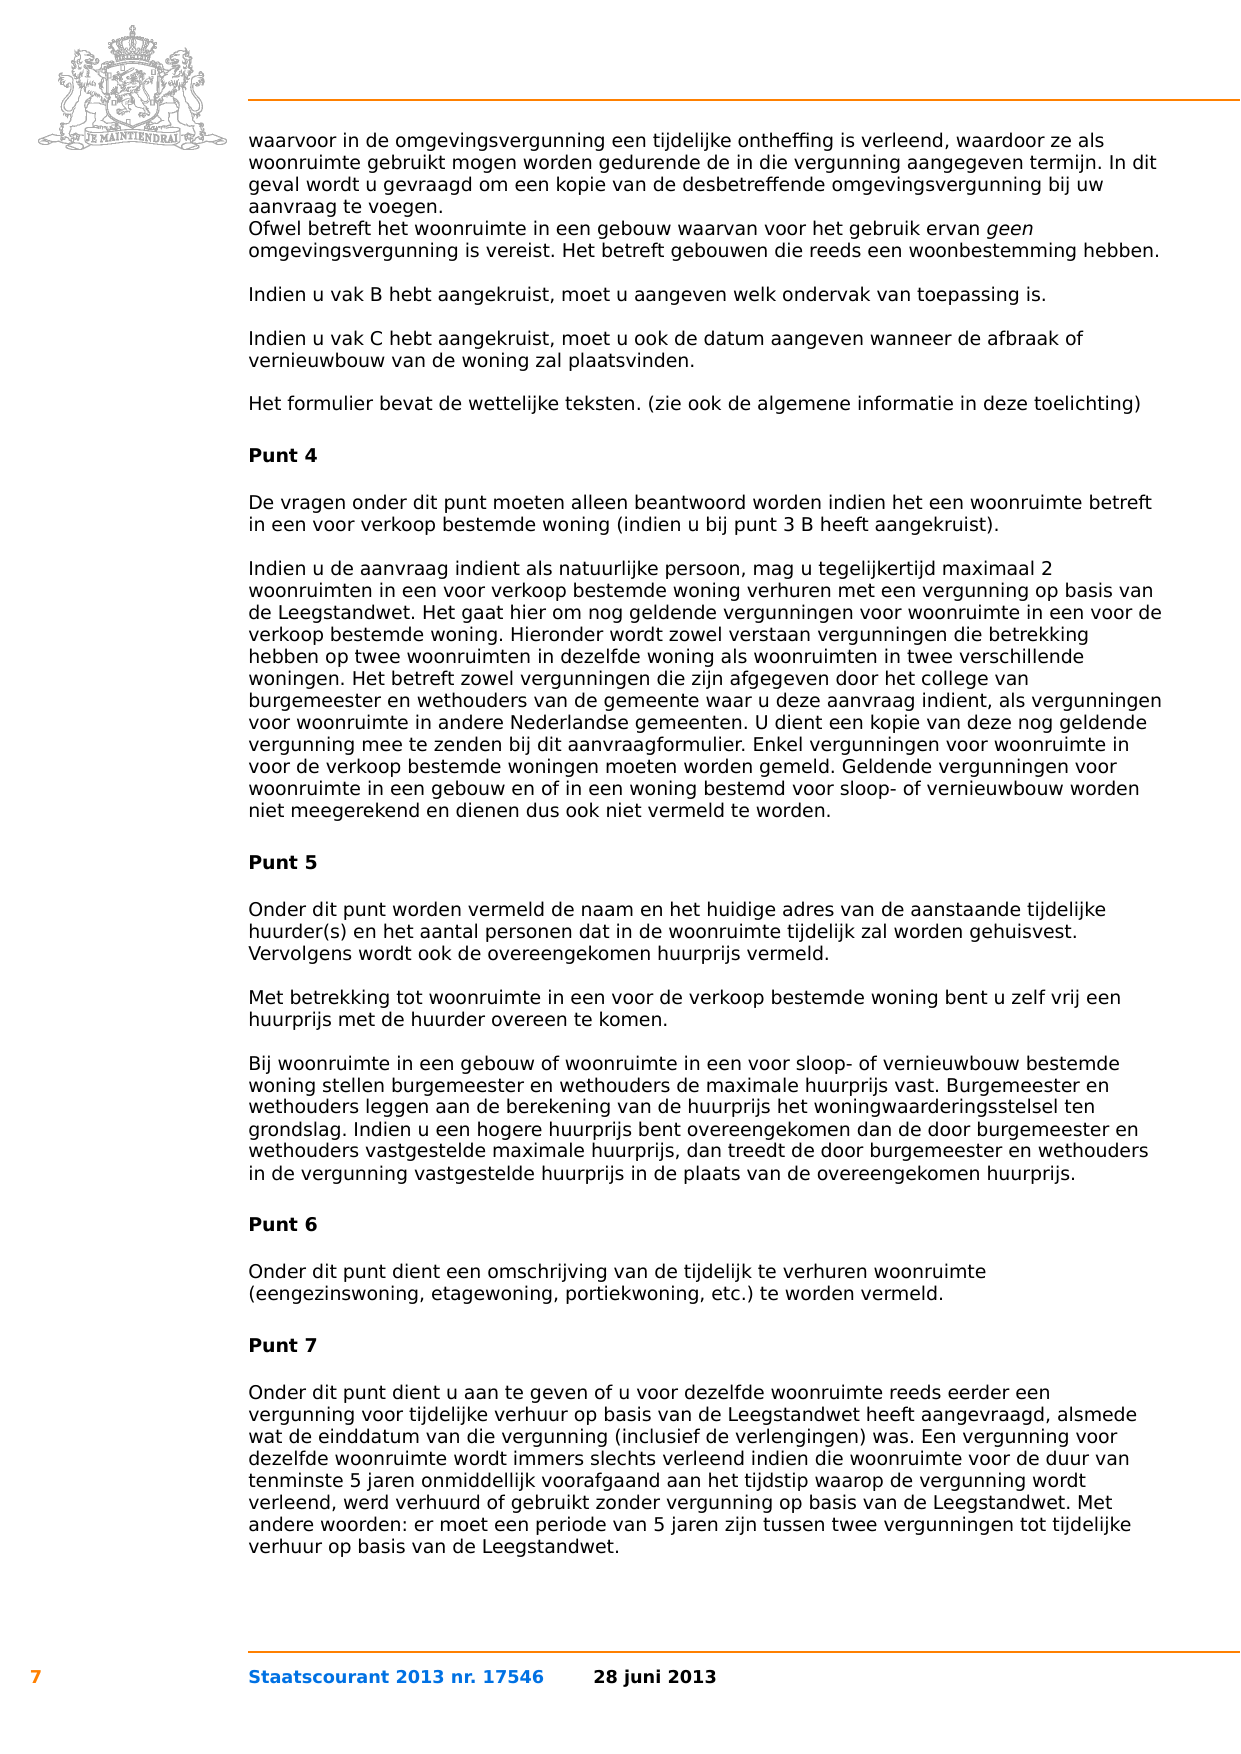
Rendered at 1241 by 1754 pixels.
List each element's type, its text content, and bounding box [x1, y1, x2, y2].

text Onder dit punt dient u aan te geven of u voor dezelfde woonruimte reeds eerder een vergunning voor tijdelijke verhuur op basis van de Leegstandwet heeft aangevraagd, alsmede wat de einddatum van die vergunning (inclusief de verlengingen) was. Een vergunning voor dezelfde woonruimte wordt immers slechts verleend indien die woonruimte voor de duur van tenminste 5 jaren onmiddellijk voorafgaand aan het tijdstip waarop de vergunning wordt verleend, werd verhuurd of gebruikt zonder vergunning op basis van de Leegstandwet. Met andere woorden: er moet een periode van 5 jaren zijn tussen twee vergunningen tot tijdelijke verhuur op basis van de Leegstandwet. [248, 1382, 1163, 1558]
subtitle Punt 4 [248, 445, 1163, 467]
text Ofwel betreft het woonruimte in een gebouw waarvan voor het gebruik ervan geen omgevingsvergunning is vereist. Het betreft gebouwen die reeds een woonbestemming hebben. [248, 218, 1163, 262]
text Het formulier bevat de wettelijke teksten. (zie ook de algemene informatie in deze toelichting) [248, 393, 1163, 415]
text waarvoor in de omgevingsvergunning een tijdelijke ontheffing is verleend, waardoor ze als woonruimte gebruikt mogen worden gedurende de in die vergunning aangegeven termijn. In dit geval wordt u gevraagd om een kopie van de desbetreffende omgevingsvergunning bij uw aanvraag te voegen. [248, 130, 1163, 218]
subtitle Punt 7 [248, 1335, 1163, 1357]
text Bij woonruimte in een gebouw of woonruimte in een voor sloop- of vernieuwbouw bestemde woning stellen burgemeester en wethouders de maximale huurprijs vast. Burgemeester en wethouders leggen aan de berekening van de huurprijs het woningwaarderingsstelsel ten grondslag. Indien u een hogere huurprijs bent overeengekomen dan de door burgemeester en wethouders vastgestelde maximale huurprijs, dan treedt de door burgemeester en wethouders in de vergunning vastgestelde huurprijs in de plaats van de overeengekomen huurprijs. [248, 1052, 1163, 1184]
text Indien u vak C hebt aangekruist, moet u ook de datum aangeven wanneer de afbraak of vernieuwbouw van de woning zal plaatsvinden. [248, 327, 1163, 371]
text De vragen onder dit punt moeten alleen beantwoord worden indien het een woonruimte betreft in een voor verkoop bestemde woning (indien u bij punt 3 B heeft aangekruist). [248, 492, 1163, 536]
text Indien u de aanvraag indient als natuurlijke persoon, mag u tegelijkertijd maximaal 2 woonruimten in een voor verkoop bestemde woning verhuren met een vergunning op basis van de Leegstandwet. Het gaat hier om nog geldende vergunningen voor woonruimte in een voor de verkoop bestemde woning. Hieronder wordt zowel verstaan vergunningen die betrekking hebben op twee woonruimten in dezelfde woning als woonruimten in twee verschillende woningen. Het betreft zowel vergunningen die zijn afgegeven door het college van burgemeester en wethouders van de gemeente waar u deze aanvraag indient, als vergunningen voor woonruimte in andere Nederlandse gemeenten. U dient een kopie van deze nog geldende vergunning mee te zenden bij dit aanvraagformulier. Enkel vergunningen voor woonruimte in voor de verkoop bestemde woningen moeten worden gemeld. Geldende vergunningen voor woonruimte in een gebouw en of in een woning bestemd voor sloop- of vernieuwbouw worden niet meegerekend en dienen dus ook niet vermeld te worden. [248, 558, 1163, 822]
text Indien u vak B hebt aangekruist, moet u aangeven welk ondervak van toepassing is. [248, 284, 1163, 306]
text Onder dit punt dient een omschrijving van de tijdelijk te verhuren woonruimte (eengezinswoning, etagewoning, portiekwoning, etc.) te worden vermeld. [248, 1261, 1163, 1305]
subtitle Punt 5 [248, 852, 1163, 874]
picture [38, 25, 227, 150]
subtitle Punt 6 [248, 1214, 1163, 1236]
text Met betrekking tot woonruimte in een voor de verkoop bestemde woning bent u zelf vrij een huurprijs met de huurder overeen te komen. [248, 987, 1163, 1031]
text Onder dit punt worden vermeld de naam en het huidige adres van de aanstaande tijdelijke huurder(s) en het aantal personen dat in de woonruimte tijdelijk zal worden gehuisvest. Vervolgens wordt ook de overeengekomen huurprijs vermeld. [248, 899, 1163, 965]
